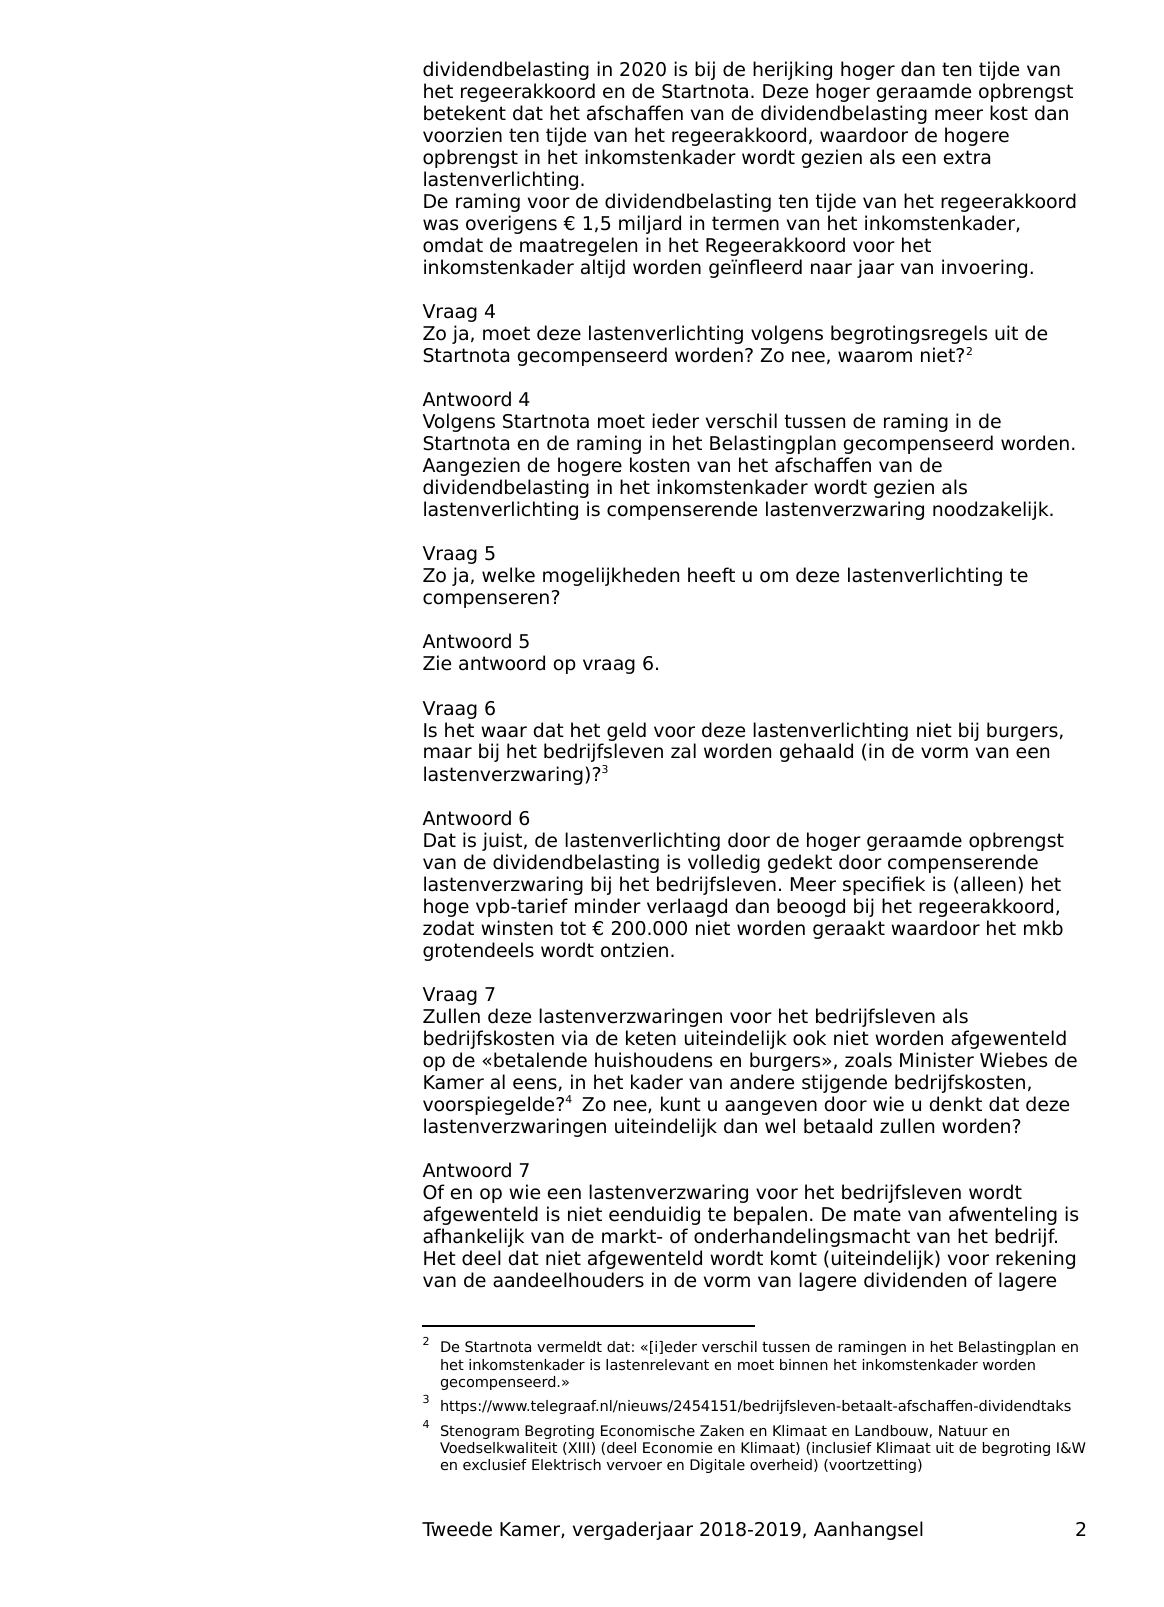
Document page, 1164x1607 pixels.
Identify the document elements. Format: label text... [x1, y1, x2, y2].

text Zo ja, welke mogelijkheden heeft u om deze lastenverlichting te compenseren? [422, 565, 1087, 609]
text Zie antwoord op vraag 6. [422, 653, 1087, 675]
text Zullen deze lastenverzwaringen voor het bedrijfsleven als bedrijfskosten via de keten uiteindelijk ook niet worden afgewenteld op de «betalende huishoudens en burgers», zoals Minister Wiebes de Kamer al eens, in het kader van andere stijgende bedrijfskosten, voorspiegelde? Zo nee, kunt u aangeven door wie u denkt dat deze lastenverzwaringen uiteindelijk dan wel betaald zullen worden? [422, 1006, 1087, 1137]
text De raming voor de dividendbelasting ten tijde van het regeerakkoord was overigens € 1,5 miljard in termen van het inkomstenkader, omdat de maatregelen in het Regeerakkoord voor het inkomstenkader altijd worden geïnfleerd naar jaar van invoering. [422, 191, 1087, 279]
text dividendbelasting in 2020 is bij de herijking hoger dan ten tijde van het regeerakkoord en de Startnota. Deze hoger geraamde opbrengst betekent dat het afschaffen van de dividendbelasting meer kost dan voorzien ten tijde van het regeerakkoord, waardoor de hogere opbrengst in het inkomstenkader wordt gezien als een extra lastenverlichting. [422, 59, 1087, 191]
text Dat is juist, de lastenverlichting door de hoger geraamde opbrengst van de dividendbelasting is volledig gedekt door compenserende lastenverzwaring bij het bedrijfsleven. Meer specifiek is (alleen) het hoge vpb-tarief minder verlaagd dan beoogd bij het regeerakkoord, zodat winsten tot € 200.000 niet worden geraakt waardoor het mkb grotendeels wordt ontzien. [422, 829, 1087, 961]
text Zo ja, moet deze lastenverlichting volgens begrotingsregels uit de Startnota gecompenseerd worden? Zo nee, waarom niet? [422, 323, 1087, 367]
text De Startnota vermeldt dat: «[i]eder verschil tussen de ramingen in het Belastingplan en het inkomstenkader is lastenrelevant en moet binnen het inkomstenkader worden gecompenseerd.» [422, 1335, 1087, 1391]
text Volgens Startnota moet ieder verschil tussen de raming in de Startnota en de raming in het Belastingplan gecompenseerd worden. Aangezien de hogere kosten van het afschaffen van de dividendbelasting in het inkomstenkader wordt gezien als lastenverlichting is compenserende lastenverzwaring noodzakelijk. [422, 411, 1087, 521]
text https://www.telegraaf.nl/nieuws/2454151/bedrijfsleven-betaalt-afschaffen-dividendtaks [422, 1393, 1087, 1416]
text Is het waar dat het geld voor deze lastenverlichting niet bij burgers, maar bij het bedrijfsleven zal worden gehaald (in de vorm van een lastenverzwaring)? [422, 719, 1087, 785]
text Of en op wie een lastenverzwaring voor het bedrijfsleven wordt afgewenteld is niet eenduidig te bepalen. De mate van afwenteling is afhankelijk van de markt- of onderhandelingsmacht van het bedrijf. Het deel dat niet afgewenteld wordt komt (uiteindelijk) voor rekening van de aandeelhouders in de vorm van lagere dividenden of lagere [422, 1182, 1087, 1292]
text Stenogram Begroting Economische Zaken en Klimaat en Landbouw, Natuur en Voedselkwaliteit (XIII) (deel Economie en Klimaat) (inclusief Klimaat uit de begroting I&W en exclusief Elektrisch vervoer en Digitale overheid) (voortzetting) [422, 1418, 1087, 1474]
text Vraag 6 [422, 697, 1087, 719]
text Vraag 7 [422, 984, 1087, 1006]
text Vraag 4 [422, 301, 1087, 323]
text Antwoord 7 [422, 1160, 1087, 1182]
text Antwoord 4 [422, 389, 1087, 411]
text Antwoord 6 [422, 808, 1087, 829]
text Antwoord 5 [422, 631, 1087, 653]
text Vraag 5 [422, 543, 1087, 565]
